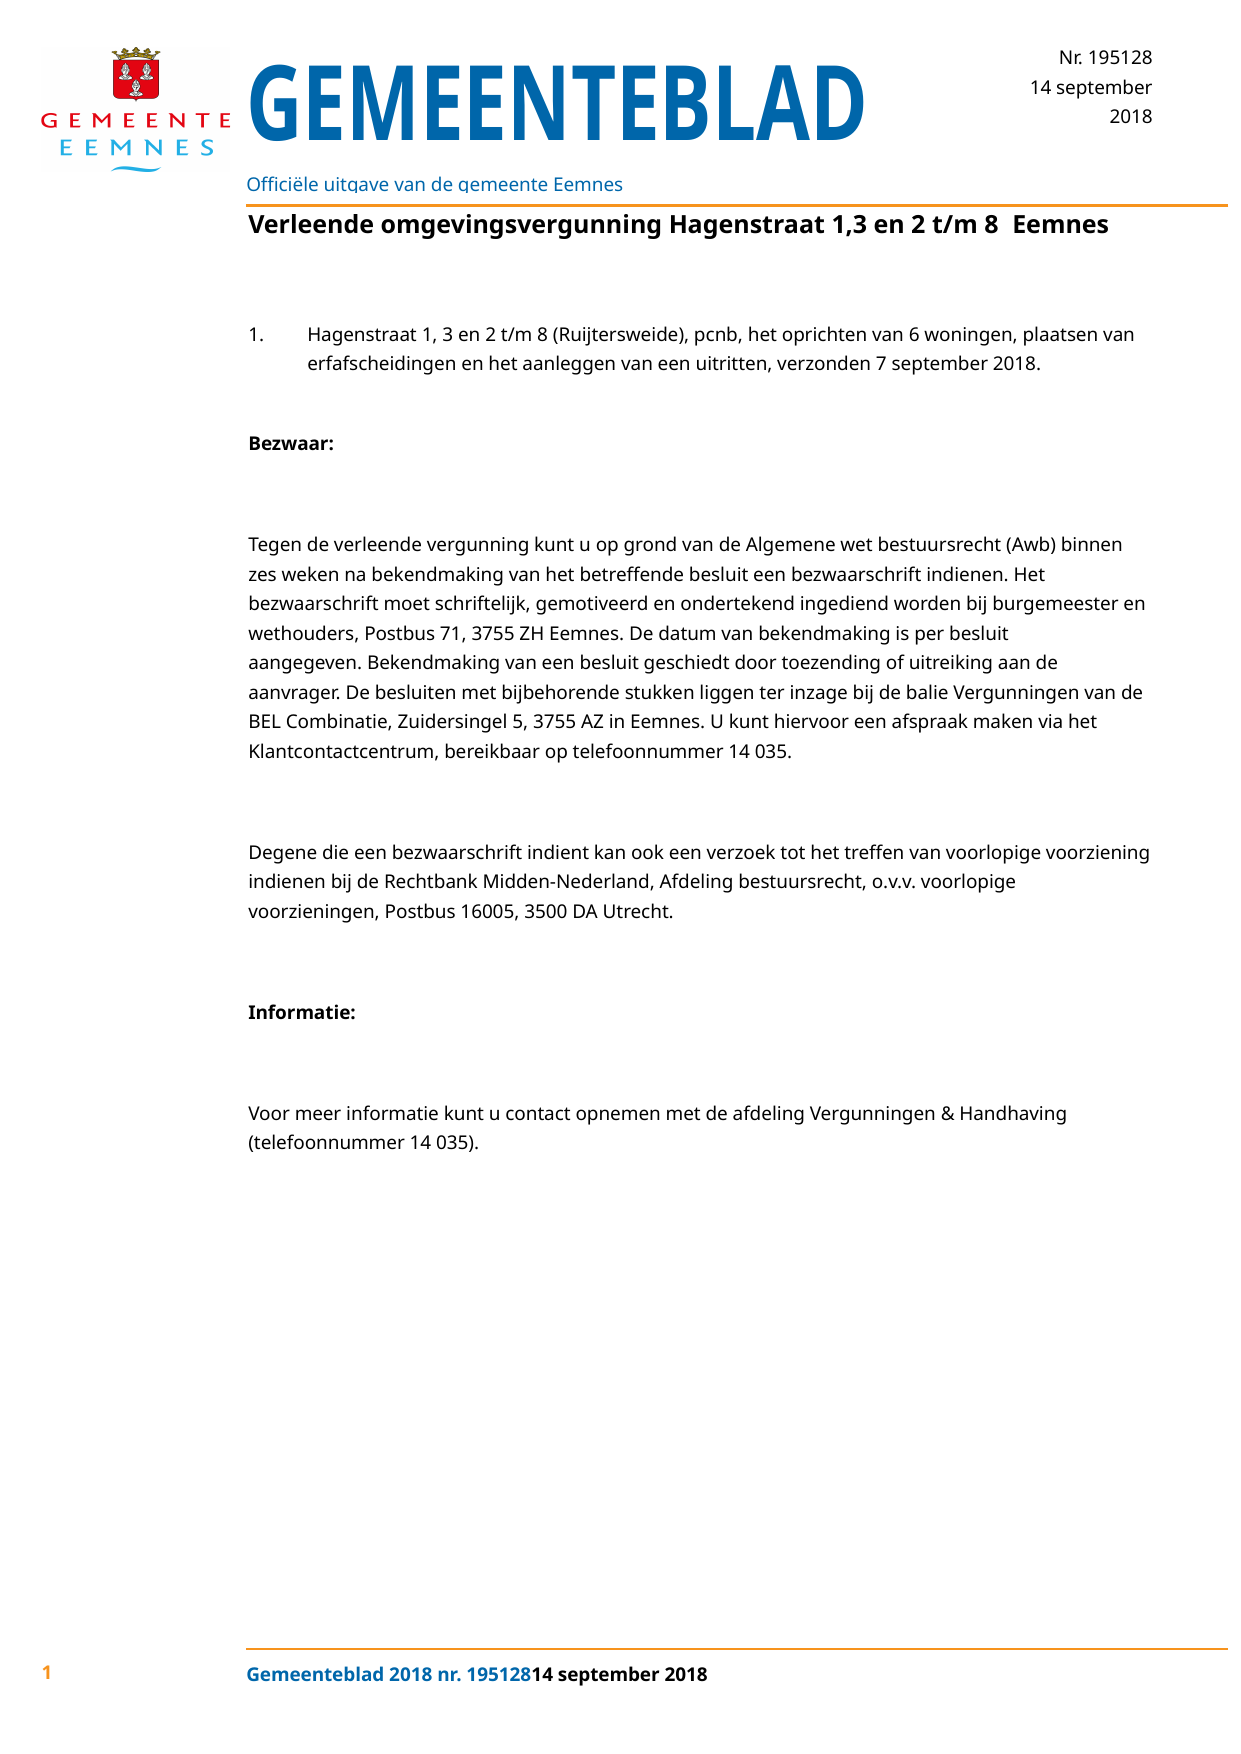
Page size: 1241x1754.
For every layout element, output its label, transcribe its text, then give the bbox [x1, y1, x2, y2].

picture [41, 47, 231, 172]
list Hagenstraat 1, 3 en 2 t/m 8 (Ruijtersweide), pcnb, het oprichten van 6 woningen, plaatsen van erfafscheidingen en het aanleggen van een uitritten, verzonden 7 september 2018. [248, 321, 1152, 376]
text Informatie: [248, 999, 1152, 1025]
text Tegen de verleende vergunning kunt u op grond van de Algemene wet bestuursrecht (Awb) binnen zes weken na bekendmaking van het betreffende besluit een bezwaarschrift indienen. Het bezwaarschrift moet schriftelijk, gemotiveerd en ondertekend ingediend worden bij burgemeester en wethouders, Postbus 71, 3755 ZH Eemnes. De datum van bekendmaking is per besluit aangegeven. Bekendmaking van een besluit geschiedt door toezending of uitreiking aan de aanvrager. De besluiten met bijbehorende stukken liggen ter inzage bij de balie Vergunningen van de BEL Combinatie, Zuidersingel 5, 3755 AZ in Eemnes. U kunt hiervoor een afspraak maken via het Klantcontactcentrum, bereikbaar op telefoonnummer 14 035. [248, 531, 1152, 764]
text Verleende omgevingsvergunning Hagenstraat 1,3 en 2 t/m 8 Eemnes [248, 207, 1152, 241]
text Voor meer informatie kunt u contact opnemen met de afdeling Vergunningen & Handhaving (telefoonnummer 14 035). [248, 1100, 1152, 1155]
text Bezwaar: [248, 430, 1152, 456]
text Degene die een bezwaarschrift indient kan ook een verzoek tot het treffen van voorlopige voorziening indienen bij de Rechtbank Midden-Nederland, Afdeling bestuursrecht, o.v.v. voorlopige voorzieningen, Postbus 16005, 3500 DA Utrecht. [248, 839, 1152, 924]
